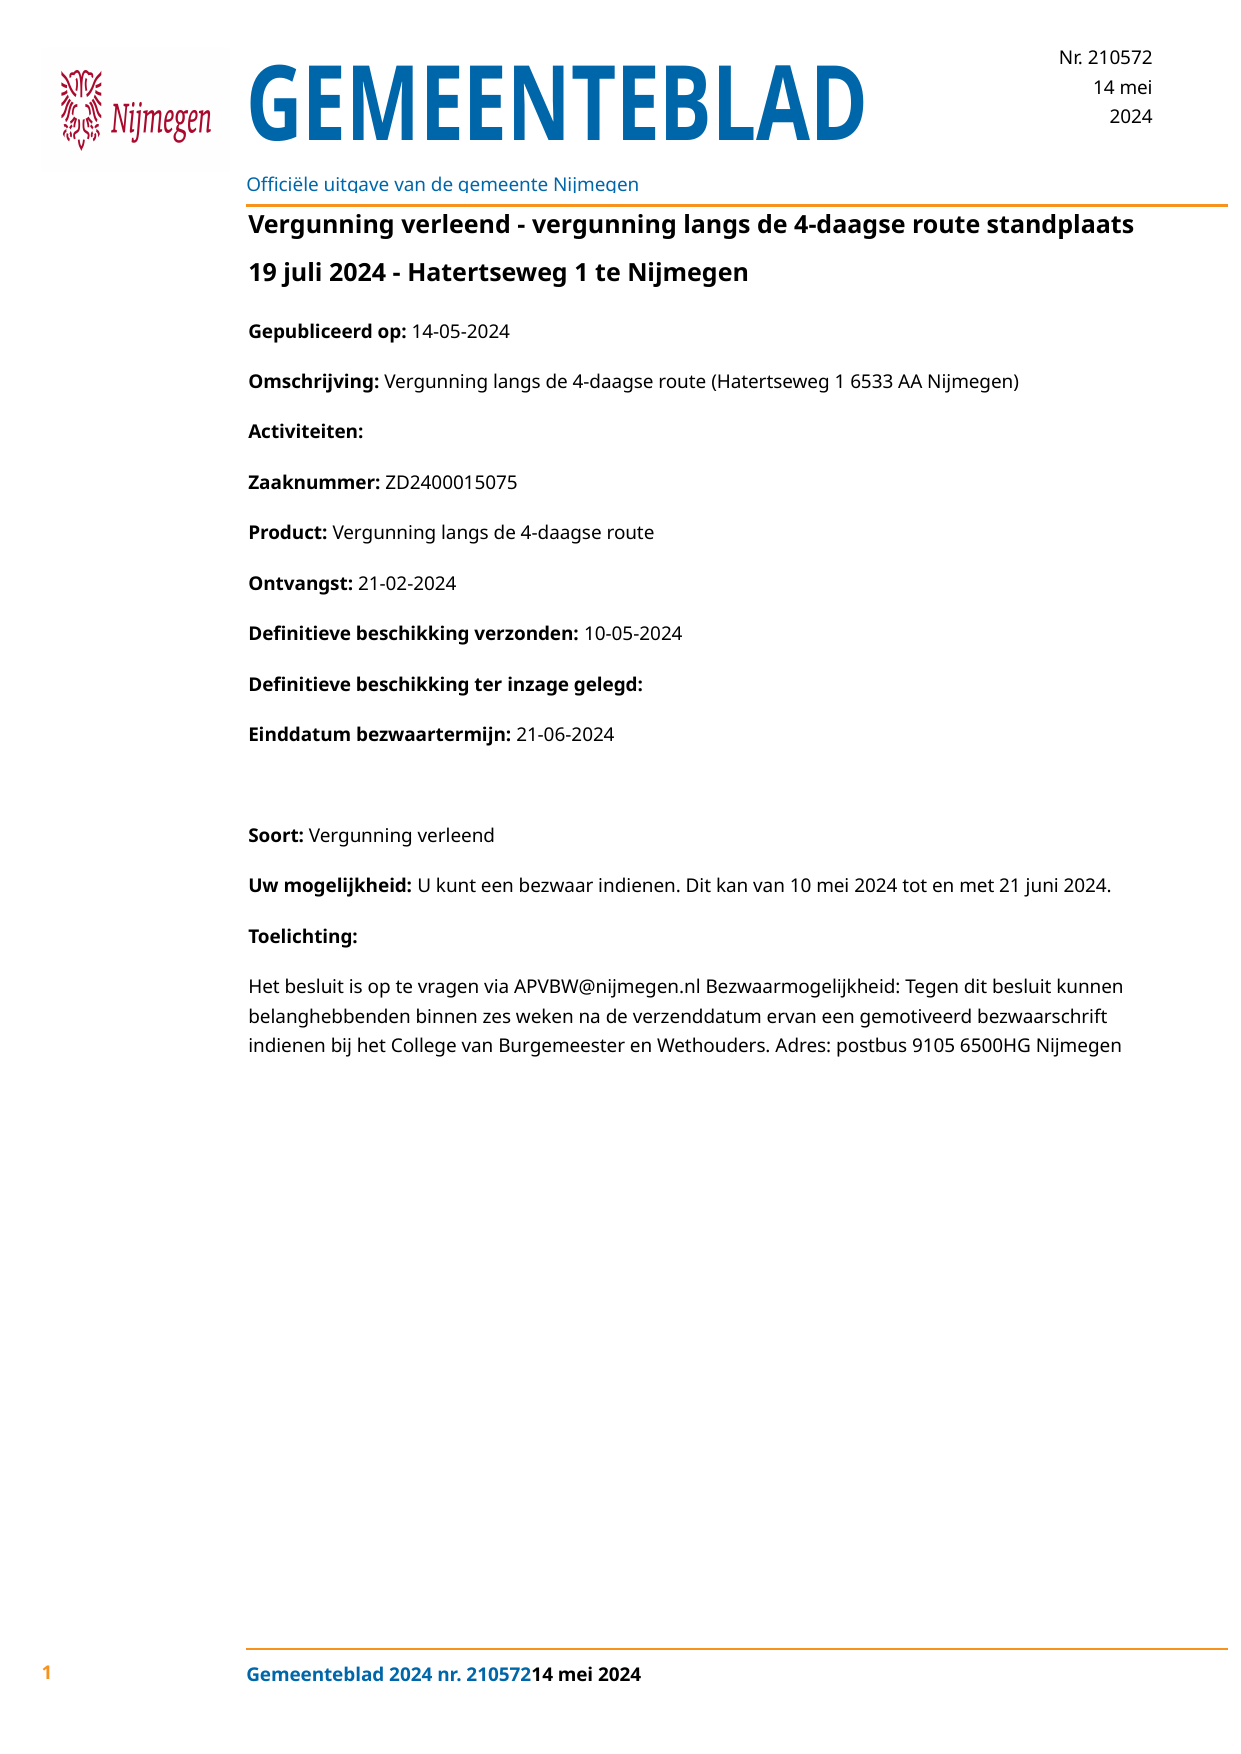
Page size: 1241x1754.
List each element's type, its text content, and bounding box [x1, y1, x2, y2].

text Activiteiten: [248, 419, 1152, 444]
text Definitieve beschikking verzonden: 10-05-2024 [248, 620, 1152, 646]
picture [41, 47, 231, 172]
text Gepubliceerd op: 14-05-2024 [248, 318, 1152, 344]
text Product: Vergunning langs de 4-daagse route [248, 519, 1152, 545]
text Vergunning verleend - vergunning langs de 4-daagse route standplaats 19 juli 2024 - Hatertseweg 1 te Nijmegen [248, 207, 1152, 288]
text Definitieve beschikking ter inzage gelegd: [248, 671, 1152, 697]
text Einddatum bezwaartermijn: 21-06-2024 [248, 721, 1152, 747]
text Ontvangst: 21-02-2024 [248, 570, 1152, 596]
text Soort: Vergunning verleend [248, 822, 1152, 848]
text Toelichting: [248, 923, 1152, 949]
text Uw mogelijkheid: U kunt een bezwaar indienen. Dit kan van 10 mei 2024 tot en met 21 juni 2024. [248, 872, 1152, 898]
text Omschrijving: Vergunning langs de 4-daagse route (Hatertseweg 1 6533 AA Nijmegen) [248, 368, 1152, 394]
text Het besluit is op te vragen via APVBW@nijmegen.nl Bezwaarmogelijkheid: Tegen dit besluit kunnen belanghebbenden binnen zes weken na de verzenddatum ervan een gemotiveerd bezwaarschrift indienen bij het College van Burgemeester en Wethouders. Adres: postbus 9105 6500HG Nijmegen [248, 973, 1152, 1058]
text Zaaknummer: ZD2400015075 [248, 469, 1152, 495]
